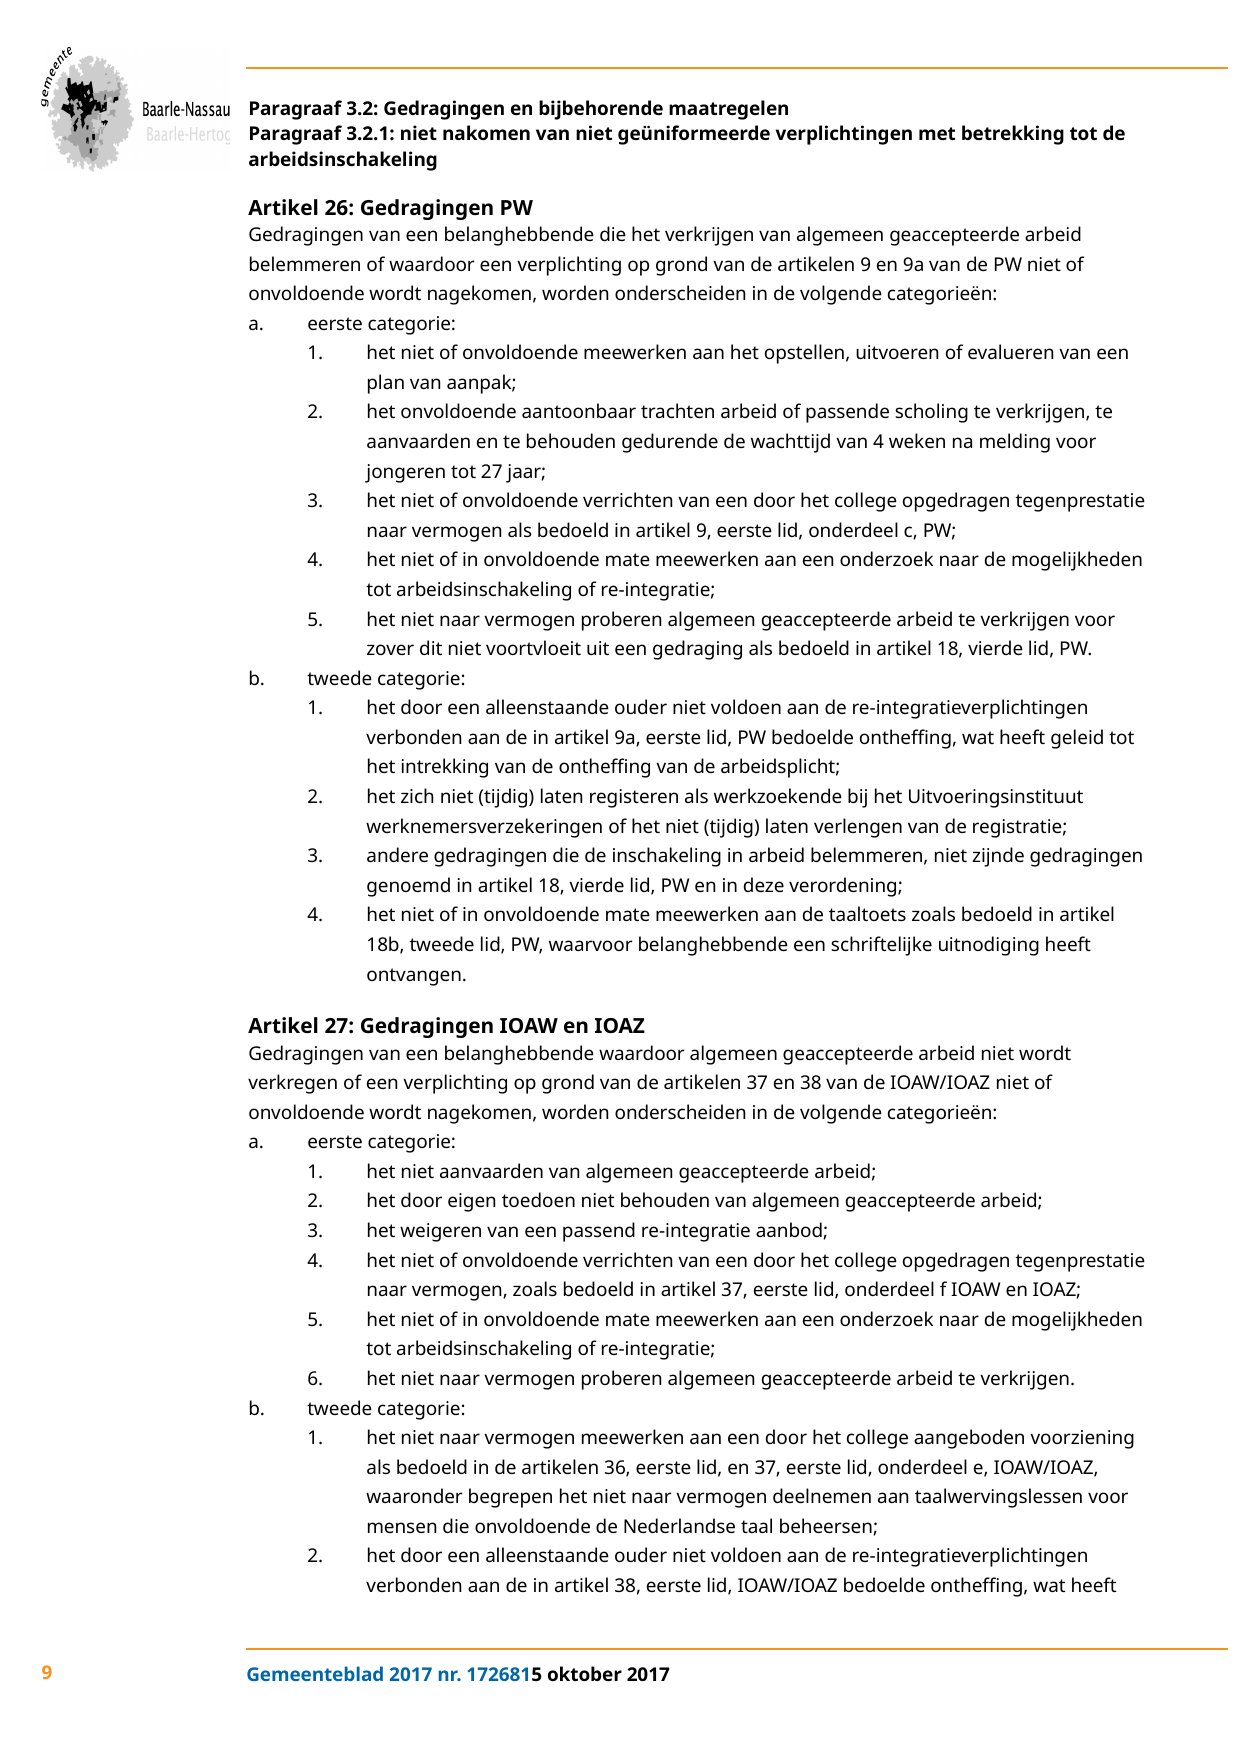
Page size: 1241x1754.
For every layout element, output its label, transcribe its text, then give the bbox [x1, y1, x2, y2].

list tweede categorie: [248, 1395, 1152, 1420]
list eerste categorie: [248, 1128, 1152, 1154]
list het niet of onvoldoende meewerken aan het opstellen, uitvoeren of evalueren van een plan van aanpak; [307, 339, 1152, 395]
text Artikel 26: Gedragingen PW [248, 193, 1152, 221]
list het niet aanvaarden van algemeen geaccepteerde arbeid; [307, 1158, 1152, 1184]
list het door eigen toedoen niet behouden van algemeen geaccepteerde arbeid; [307, 1188, 1152, 1213]
text Gedragingen van een belanghebbende die het verkrijgen van algemeen geaccepteerde arbeid belemmeren of waardoor een verplichting op grond van de artikelen 9 en 9a van de PW niet of onvoldoende wordt nagekomen, worden onderscheiden in de volgende categorieën: [248, 221, 1152, 306]
list het niet of in onvoldoende mate meewerken aan een onderzoek naar de mogelijkheden tot arbeidsinschakeling of re-integratie; [307, 1306, 1152, 1361]
list tweede categorie: [248, 665, 1152, 691]
list andere gedragingen die de inschakeling in arbeid belemmeren, niet zijnde gedragingen genoemd in artikel 18, vierde lid, PW en in deze verordening; [307, 842, 1152, 898]
list eerste categorie: [248, 310, 1152, 336]
list het door een alleenstaande ouder niet voldoen aan de re-integratieverplichtingen verbonden aan de in artikel 9a, eerste lid, PW bedoelde ontheffing, wat heeft geleid tot het intrekking van de ontheffing van de arbeidsplicht; [307, 694, 1152, 779]
text Gedragingen van een belanghebbende waardoor algemeen geaccepteerde arbeid niet wordt verkregen of een verplichting op grond van de artikelen 37 en 38 van de IOAW/IOAZ niet of onvoldoende wordt nagekomen, worden onderscheiden in de volgende categorieën: [248, 1040, 1152, 1124]
list het niet of onvoldoende verrichten van een door het college opgedragen tegenprestatie naar vermogen als bedoeld in artikel 9, eerste lid, onderdeel c, PW; [307, 487, 1152, 543]
list het niet of onvoldoende verrichten van een door het college opgedragen tegenprestatie naar vermogen, zoals bedoeld in artikel 37, eerste lid, onderdeel f IOAW en IOAZ; [307, 1247, 1152, 1302]
list het niet naar vermogen meewerken aan een door het college aangeboden voorziening als bedoeld in de artikelen 36, eerste lid, en 37, eerste lid, onderdeel e, IOAW/IOAZ, waaronder begrepen het niet naar vermogen deelnemen aan taalwervingslessen voor mensen die onvoldoende de Nederlandse taal beheersen; [307, 1424, 1152, 1539]
text Paragraaf 3.2.1: niet nakomen van niet geüniformeerde verplichtingen met betrekking tot de arbeidsinschakeling [248, 121, 1152, 172]
list het niet naar vermogen proberen algemeen geaccepteerde arbeid te verkrijgen. [307, 1365, 1152, 1391]
text Artikel 27: Gedragingen IOAW en IOAZ [248, 1011, 1152, 1040]
list het zich niet (tijdig) laten registeren als werkzoekende bij het Uitvoeringsinstituut werknemersverzekeringen of het niet (tijdig) laten verlengen van de registratie; [307, 783, 1152, 839]
list het niet naar vermogen proberen algemeen geaccepteerde arbeid te verkrijgen voor zover dit niet voortvloeit uit een gedraging als bedoeld in artikel 18, vierde lid, PW. [307, 606, 1152, 661]
list het door een alleenstaande ouder niet voldoen aan de re-integratieverplichtingen verbonden aan de in artikel 38, eerste lid, IOAW/IOAZ bedoelde ontheffing, wat heeft [307, 1543, 1152, 1598]
text Paragraaf 3.2: Gedragingen en bijbehorende maatregelen [248, 95, 1152, 121]
list het weigeren van een passend re-integratie aanbod; [307, 1217, 1152, 1243]
list het niet of in onvoldoende mate meewerken aan de taaltoets zoals bedoeld in artikel 18b, tweede lid, PW, waarvoor belanghebbende een schriftelijke uitnodiging heeft ontvangen. [307, 902, 1152, 987]
list het onvoldoende aantoonbaar trachten arbeid of passende scholing te verkrijgen, te aanvaarden en te behouden gedurende de wachttijd van 4 weken na melding voor jongeren tot 27 jaar; [307, 399, 1152, 484]
picture [41, 47, 231, 172]
list het niet of in onvoldoende mate meewerken aan een onderzoek naar de mogelijkheden tot arbeidsinschakeling of re-integratie; [307, 547, 1152, 602]
